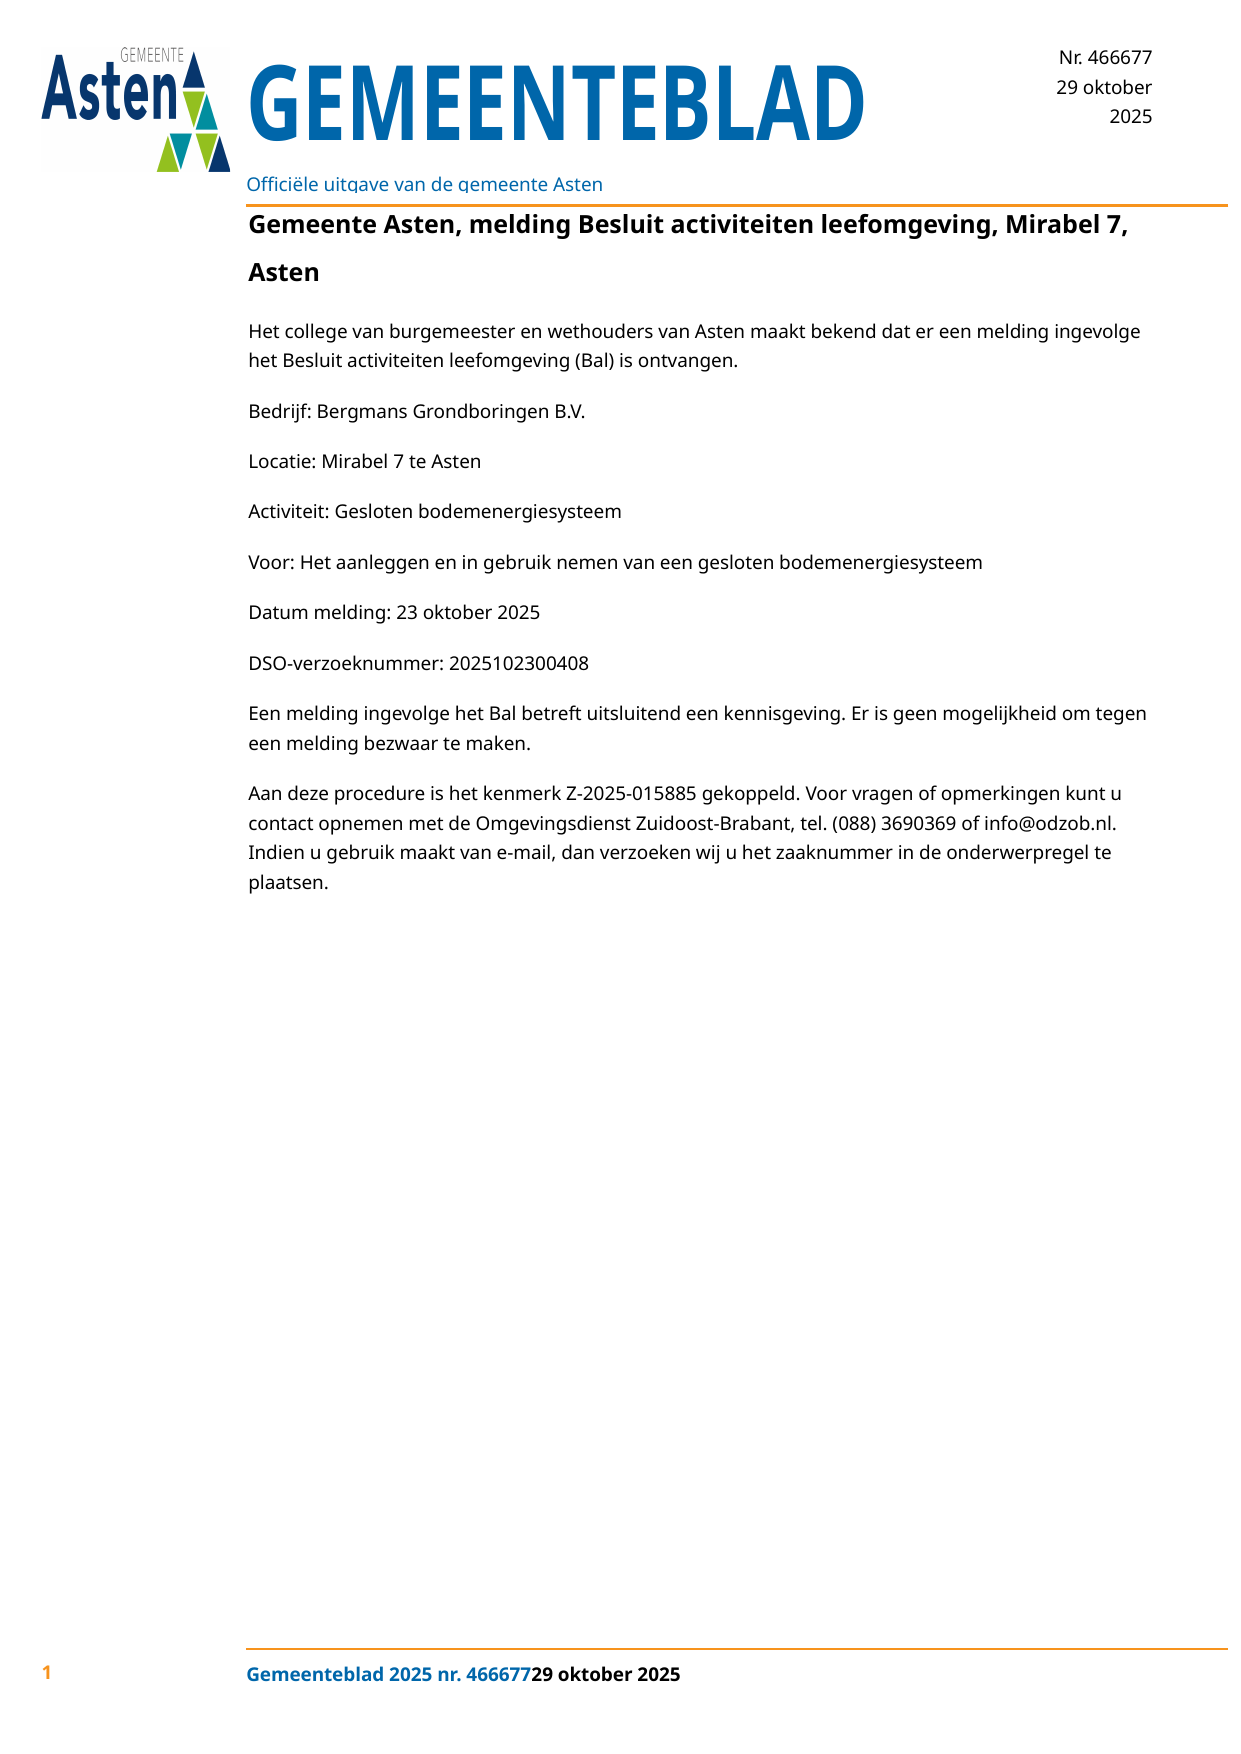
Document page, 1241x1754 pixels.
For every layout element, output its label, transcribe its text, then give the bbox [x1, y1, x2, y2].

text Een melding ingevolge het Bal betreft uitsluitend een kennisgeving. Er is geen mogelijkheid om tegen een melding bezwaar te maken. [248, 700, 1152, 756]
text Aan deze procedure is het kenmerk Z-2025-015885 gekoppeld. Voor vragen of opmerkingen kunt u contact opnemen met de Omgevingsdienst Zuidoost-Brabant, tel. (088) 3690369 of info@odzob.nl. Indien u gebruik maakt van e-mail, dan verzoeken wij u het zaaknummer in de onderwerpregel te plaatsen. [248, 780, 1152, 895]
text Voor: Het aanleggen en in gebruik nemen van een gesloten bodemenergiesysteem [248, 549, 1152, 575]
picture [41, 47, 231, 172]
text Bedrijf: Bergmans Grondboringen B.V. [248, 398, 1152, 424]
text DSO-verzoeknummer: 2025102300408 [248, 650, 1152, 676]
text Datum melding: 23 oktober 2025 [248, 599, 1152, 625]
text Activiteit: Gesloten bodemenergiesysteem [248, 499, 1152, 524]
text Gemeente Asten, melding Besluit activiteiten leefomgeving, Mirabel 7, Asten [248, 207, 1152, 288]
text Locatie: Mirabel 7 te Asten [248, 448, 1152, 474]
text Het college van burgemeester en wethouders van Asten maakt bekend dat er een melding ingevolge het Besluit activiteiten leefomgeving (Bal) is ontvangen. [248, 318, 1152, 373]
